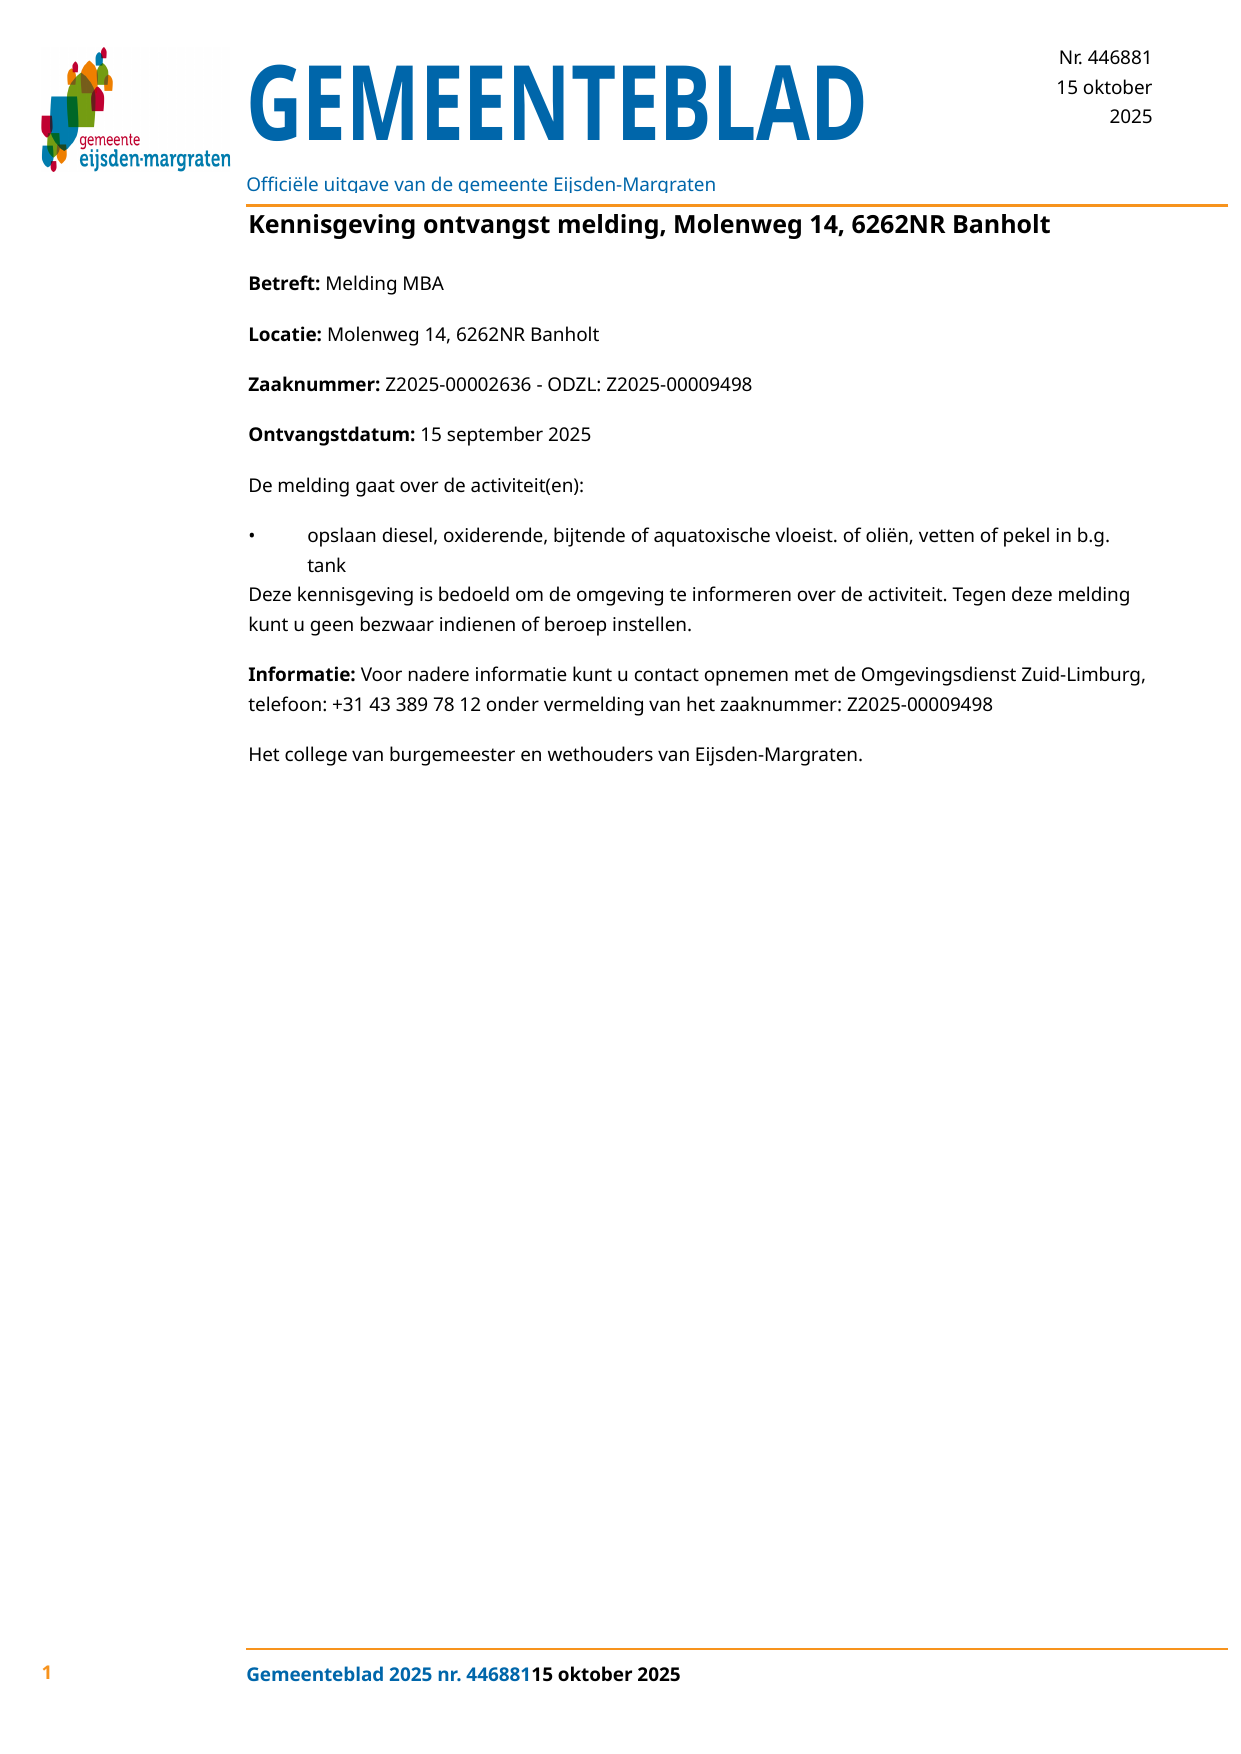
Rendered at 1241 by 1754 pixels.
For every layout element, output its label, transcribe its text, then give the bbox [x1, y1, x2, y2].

text Betreft: Melding MBA [248, 270, 1152, 296]
text Het college van burgemeester en wethouders van Eijsden-Margraten. [248, 742, 1152, 767]
picture [41, 47, 231, 172]
text Ontvangstdatum: 15 september 2025 [248, 422, 1152, 447]
text Zaaknummer: Z2025-00002636 - ODZL: Z2025-00009498 [248, 371, 1152, 397]
text Deze kennisgeving is bedoeld om de omgeving te informeren over de activiteit. Tegen deze melding kunt u geen bezwaar indienen of beroep instellen. [248, 582, 1152, 637]
text Kennisgeving ontvangst melding, Molenweg 14, 6262NR Banholt [248, 207, 1152, 241]
text Informatie: Voor nadere informatie kunt u contact opnemen met de Omgevingsdienst Zuid-Limburg, telefoon: +31 43 389 78 12 onder vermelding van het zaaknummer: Z2025-00009498 [248, 662, 1152, 717]
text Locatie: Molenweg 14, 6262NR Banholt [248, 321, 1152, 346]
text De melding gaat over de activiteit(en): [248, 472, 1152, 498]
list opslaan diesel, oxiderende, bijtende of aquatoxische vloeist. of oliën, vetten of pekel in b.g. tank [248, 522, 1152, 578]
